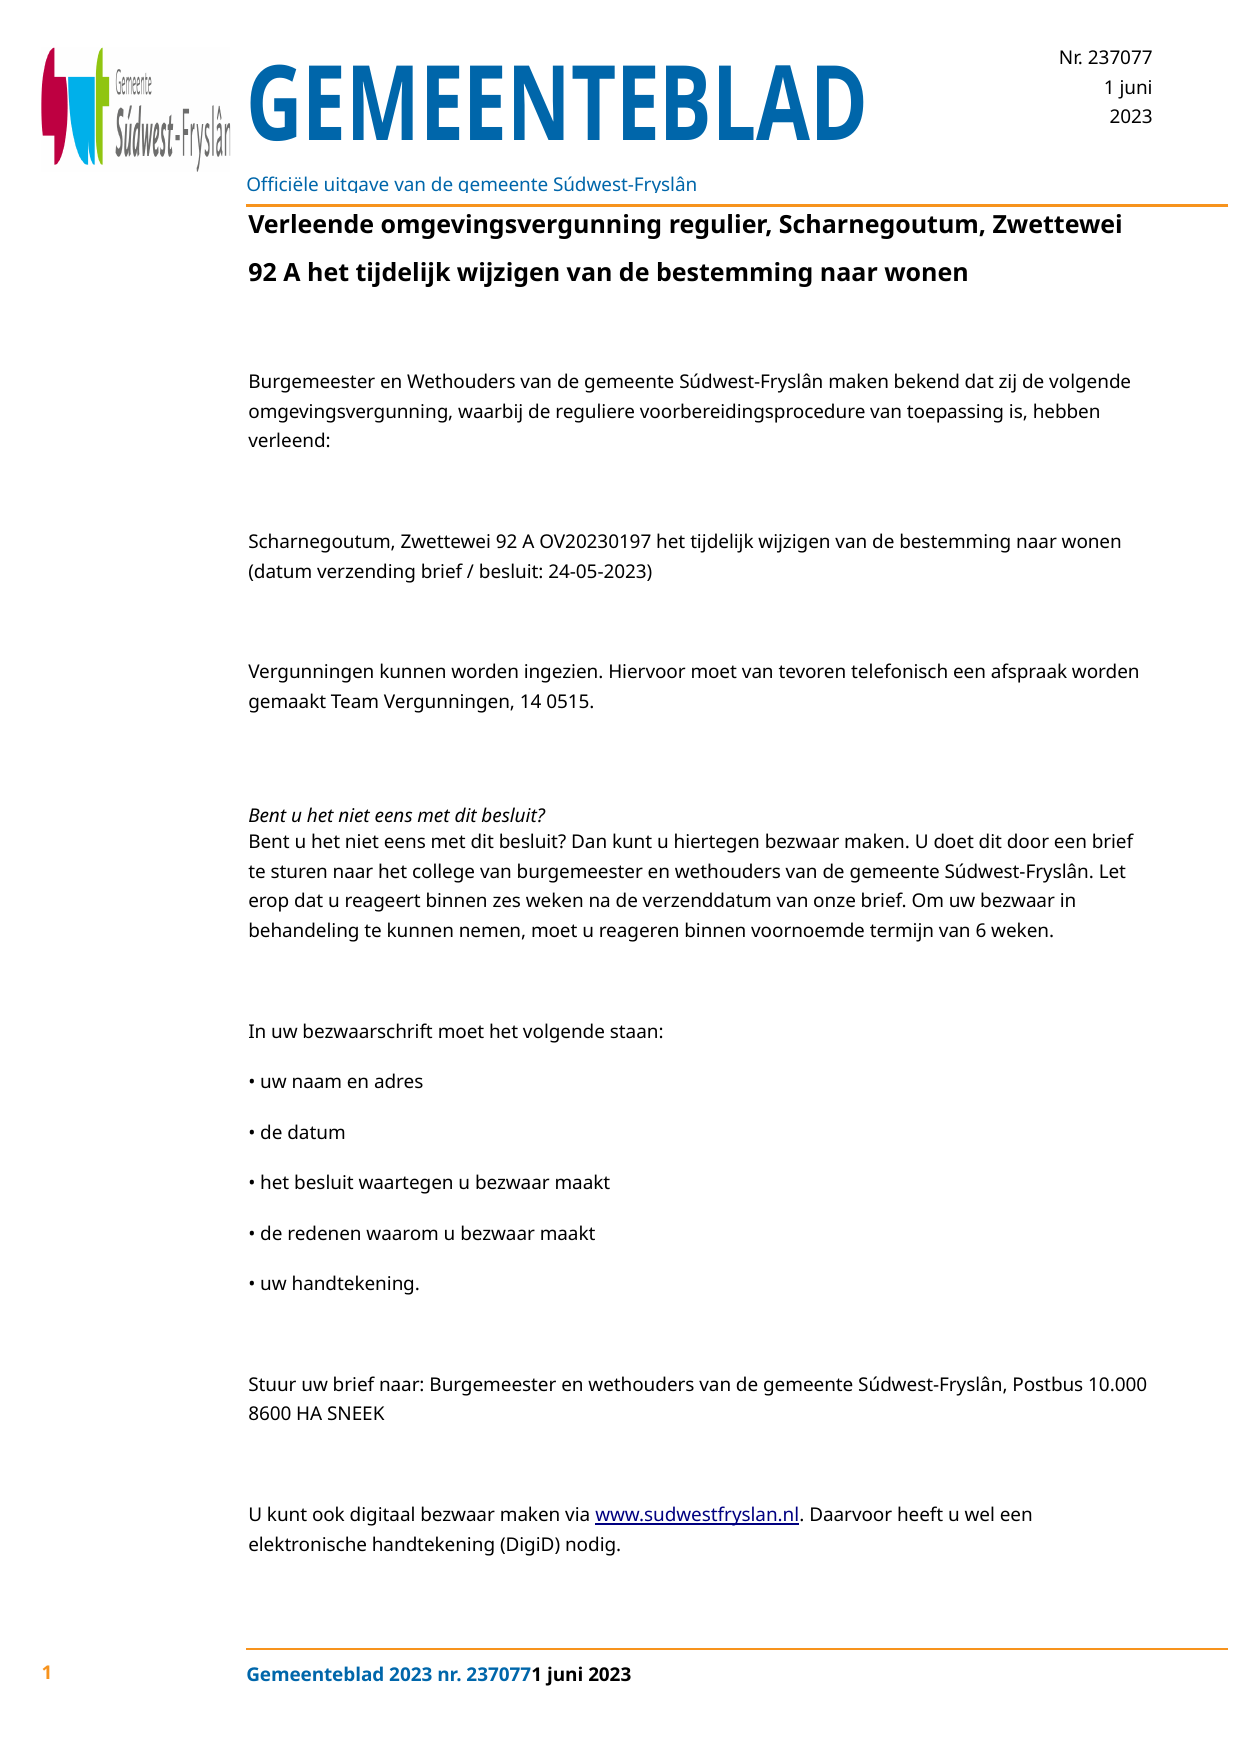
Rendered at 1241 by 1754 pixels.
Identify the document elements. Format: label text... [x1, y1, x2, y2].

text • de redenen waarom u bezwaar maakt [248, 1220, 1152, 1245]
text Bent u het niet eens met dit besluit? [248, 803, 1152, 828]
text Burgemeester en Wethouders van de gemeente Súdwest-Fryslân maken bekend dat zij de volgende omgevingsvergunning, waarbij de reguliere voorbereidingsprocedure van toepassing is, hebben verleend: [248, 368, 1152, 453]
text • uw handtekening. [248, 1270, 1152, 1296]
text • uw naam en adres [248, 1068, 1152, 1094]
text • de datum [248, 1119, 1152, 1144]
text Scharnegoutum, Zwettewei 92 A OV20230197 het tijdelijk wijzigen van de bestemming naar wonen (datum verzending brief / besluit: 24-05-2023) [248, 528, 1152, 584]
text Bent u het niet eens met dit besluit? Dan kunt u hiertegen bezwaar maken. U doet dit door een brief te sturen naar het college van burgemeester en wethouders van de gemeente Súdwest-Fryslân. Let erop dat u reageert binnen zes weken na de verzenddatum van onze brief. Om uw bezwaar in behandeling te kunnen nemen, moet u reageren binnen voornoemde termijn van 6 weken. [248, 828, 1152, 943]
text In uw bezwaarschrift moet het volgende staan: [248, 1018, 1152, 1044]
text Verleende omgevingsvergunning regulier, Scharnegoutum, Zwettewei 92 A het tijdelijk wijzigen van de bestemming naar wonen [248, 207, 1152, 288]
text U kunt ook digitaal bezwaar maken via www.sudwestfryslan.nl. Daarvoor heeft u wel een elektronische handtekening (DigiD) nodig. [248, 1501, 1152, 1557]
text • het besluit waartegen u bezwaar maakt [248, 1169, 1152, 1195]
text Stuur uw brief naar: Burgemeester en wethouders van de gemeente Súdwest-Fryslân, Postbus 10.000 8600 HA SNEEK [248, 1371, 1152, 1426]
text Vergunningen kunnen worden ingezien. Hiervoor moet van tevoren telefonisch een afspraak worden gemaakt Team Vergunningen, 14 0515. [248, 659, 1152, 714]
picture [41, 47, 231, 172]
